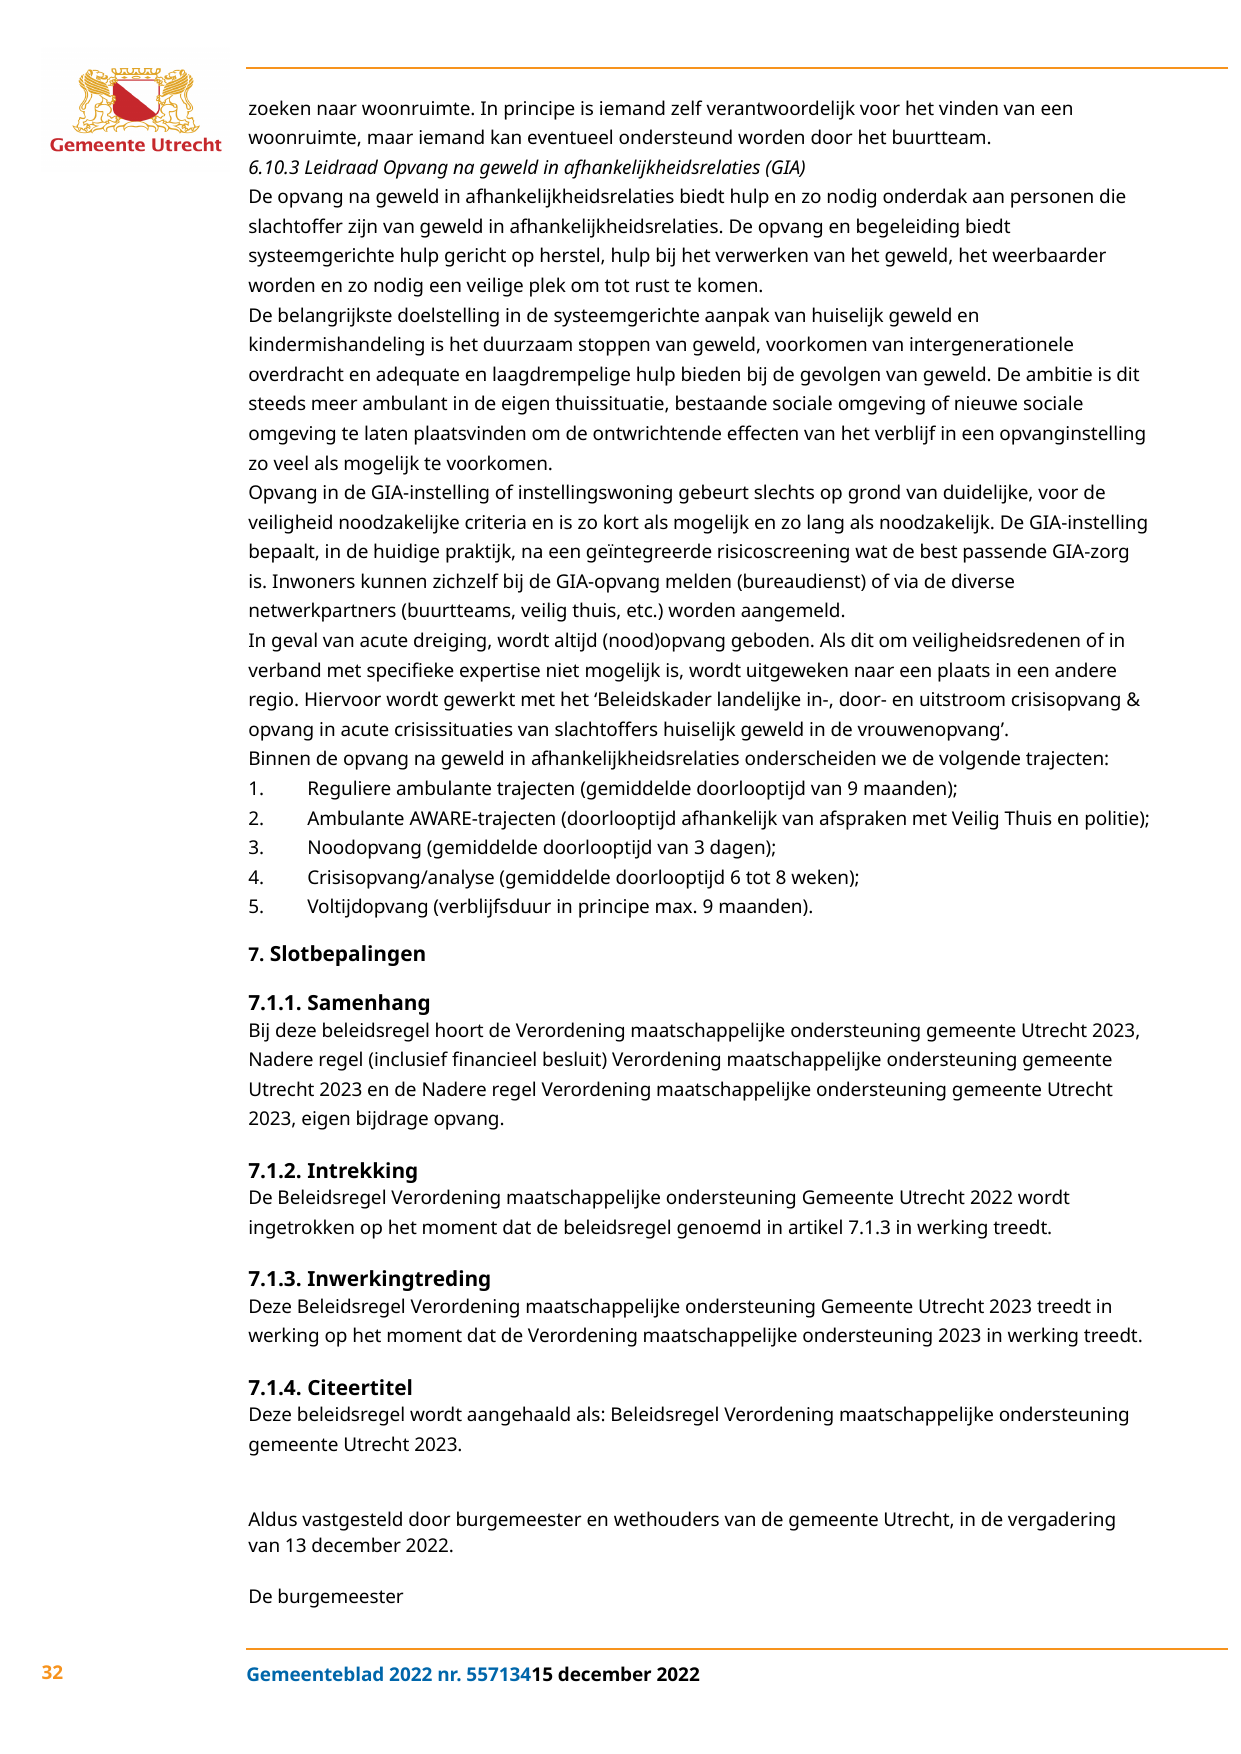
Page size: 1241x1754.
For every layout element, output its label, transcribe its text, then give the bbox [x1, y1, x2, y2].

list Ambulante AWARE-trajecten (doorlooptijd afhankelijk van afspraken met Veilig Thuis en politie); [248, 805, 1152, 831]
text De belangrijkste doelstelling in de systeemgerichte aanpak van huiselijk geweld en kindermishandeling is het duurzaam stoppen van geweld, voorkomen van intergenerationele overdracht en adequate en laagdrempelige hulp bieden bij de gevolgen van geweld. De ambitie is dit steeds meer ambulant in de eigen thuissituatie, bestaande sociale omgeving of nieuwe sociale omgeving te laten plaatsvinden om de ontwrichtende effecten van het verblijf in een opvanginstelling zo veel als mogelijk te voorkomen. [248, 302, 1152, 476]
text Deze beleidsregel wordt aangehaald als: Beleidsregel Verordening maatschappelijke ondersteuning gemeente Utrecht 2023. [248, 1401, 1152, 1457]
text De burgemeester [248, 1583, 1152, 1609]
text Binnen de opvang na geweld in afhankelijkheidsrelaties onderscheiden we de volgende trajecten: [248, 746, 1152, 771]
text Deze Beleidsregel Verordening maatschappelijke ondersteuning Gemeente Utrecht 2023 treedt in werking op het moment dat de Verordening maatschappelijke ondersteuning 2023 in werking treedt. [248, 1293, 1152, 1348]
list Voltijdopvang (verblijfsduur in principe max. 9 maanden). [248, 893, 1152, 919]
list Crisisopvang/analyse (gemiddelde doorlooptijd 6 tot 8 weken); [248, 864, 1152, 890]
text 7.1.2. Intrekking [248, 1156, 1152, 1184]
text In geval van acute dreiging, wordt altijd (nood)opvang geboden. Als dit om veiligheidsredenen of in verband met specifieke expertise niet mogelijk is, wordt uitgeweken naar een plaats in een andere regio. Hiervoor wordt gewerkt met het ‘Beleidskader landelijke in-, door- en uitstroom crisisopvang & opvang in acute crisissituaties van slachtoffers huiselijk geweld in de vrouwenopvang’. [248, 627, 1152, 742]
text Bij deze beleidsregel hoort de Verordening maatschappelijke ondersteuning gemeente Utrecht 2023, Nadere regel (inclusief financieel besluit) Verordening maatschappelijke ondersteuning gemeente Utrecht 2023 en de Nadere regel Verordening maatschappelijke ondersteuning gemeente Utrecht 2023, eigen bijdrage opvang. [248, 1017, 1152, 1131]
text 7.1.1. Samenhang [248, 988, 1152, 1017]
list Reguliere ambulante trajecten (gemiddelde doorlooptijd van 9 maanden); [248, 775, 1152, 801]
text Aldus vastgesteld door burgemeester en wethouders van de gemeente Utrecht, in de vergadering van 13 december 2022. [248, 1506, 1152, 1558]
picture [41, 47, 231, 172]
text 7. Slotbepalingen [248, 939, 1152, 968]
text 6.10.3 Leidraad Opvang na geweld in afhankelijkheidsrelaties (GIA) [248, 154, 1152, 180]
text De opvang na geweld in afhankelijkheidsrelaties biedt hulp en zo nodig onderdak aan personen die slachtoffer zijn van geweld in afhankelijkheidsrelaties. De opvang en begeleiding biedt systeemgerichte hulp gericht op herstel, hulp bij het verwerken van het geweld, het weerbaarder worden en zo nodig een veilige plek om tot rust te komen. [248, 183, 1152, 298]
text 7.1.3. Inwerkingtreding [248, 1264, 1152, 1293]
list Noodopvang (gemiddelde doorlooptijd van 3 dagen); [248, 834, 1152, 860]
text 7.1.4. Citeertitel [248, 1373, 1152, 1401]
text De Beleidsregel Verordening maatschappelijke ondersteuning Gemeente Utrecht 2022 wordt ingetrokken op het moment dat de beleidsregel genoemd in artikel 7.1.3 in werking treedt. [248, 1184, 1152, 1240]
text Opvang in de GIA-instelling of instellingswoning gebeurt slechts op grond van duidelijke, voor de veiligheid noodzakelijke criteria en is zo kort als mogelijk en zo lang als noodzakelijk. De GIA-instelling bepaalt, in de huidige praktijk, na een geïntegreerde risicoscreening wat de best passende GIA-zorg is. Inwoners kunnen zichzelf bij de GIA-opvang melden (bureaudienst) of via de diverse netwerkpartners (buurtteams, veilig thuis, etc.) worden aangemeld. [248, 479, 1152, 623]
text zoeken naar woonruimte. In principe is iemand zelf verantwoordelijk voor het vinden van een woonruimte, maar iemand kan eventueel ondersteund worden door het buurtteam. [248, 95, 1152, 150]
